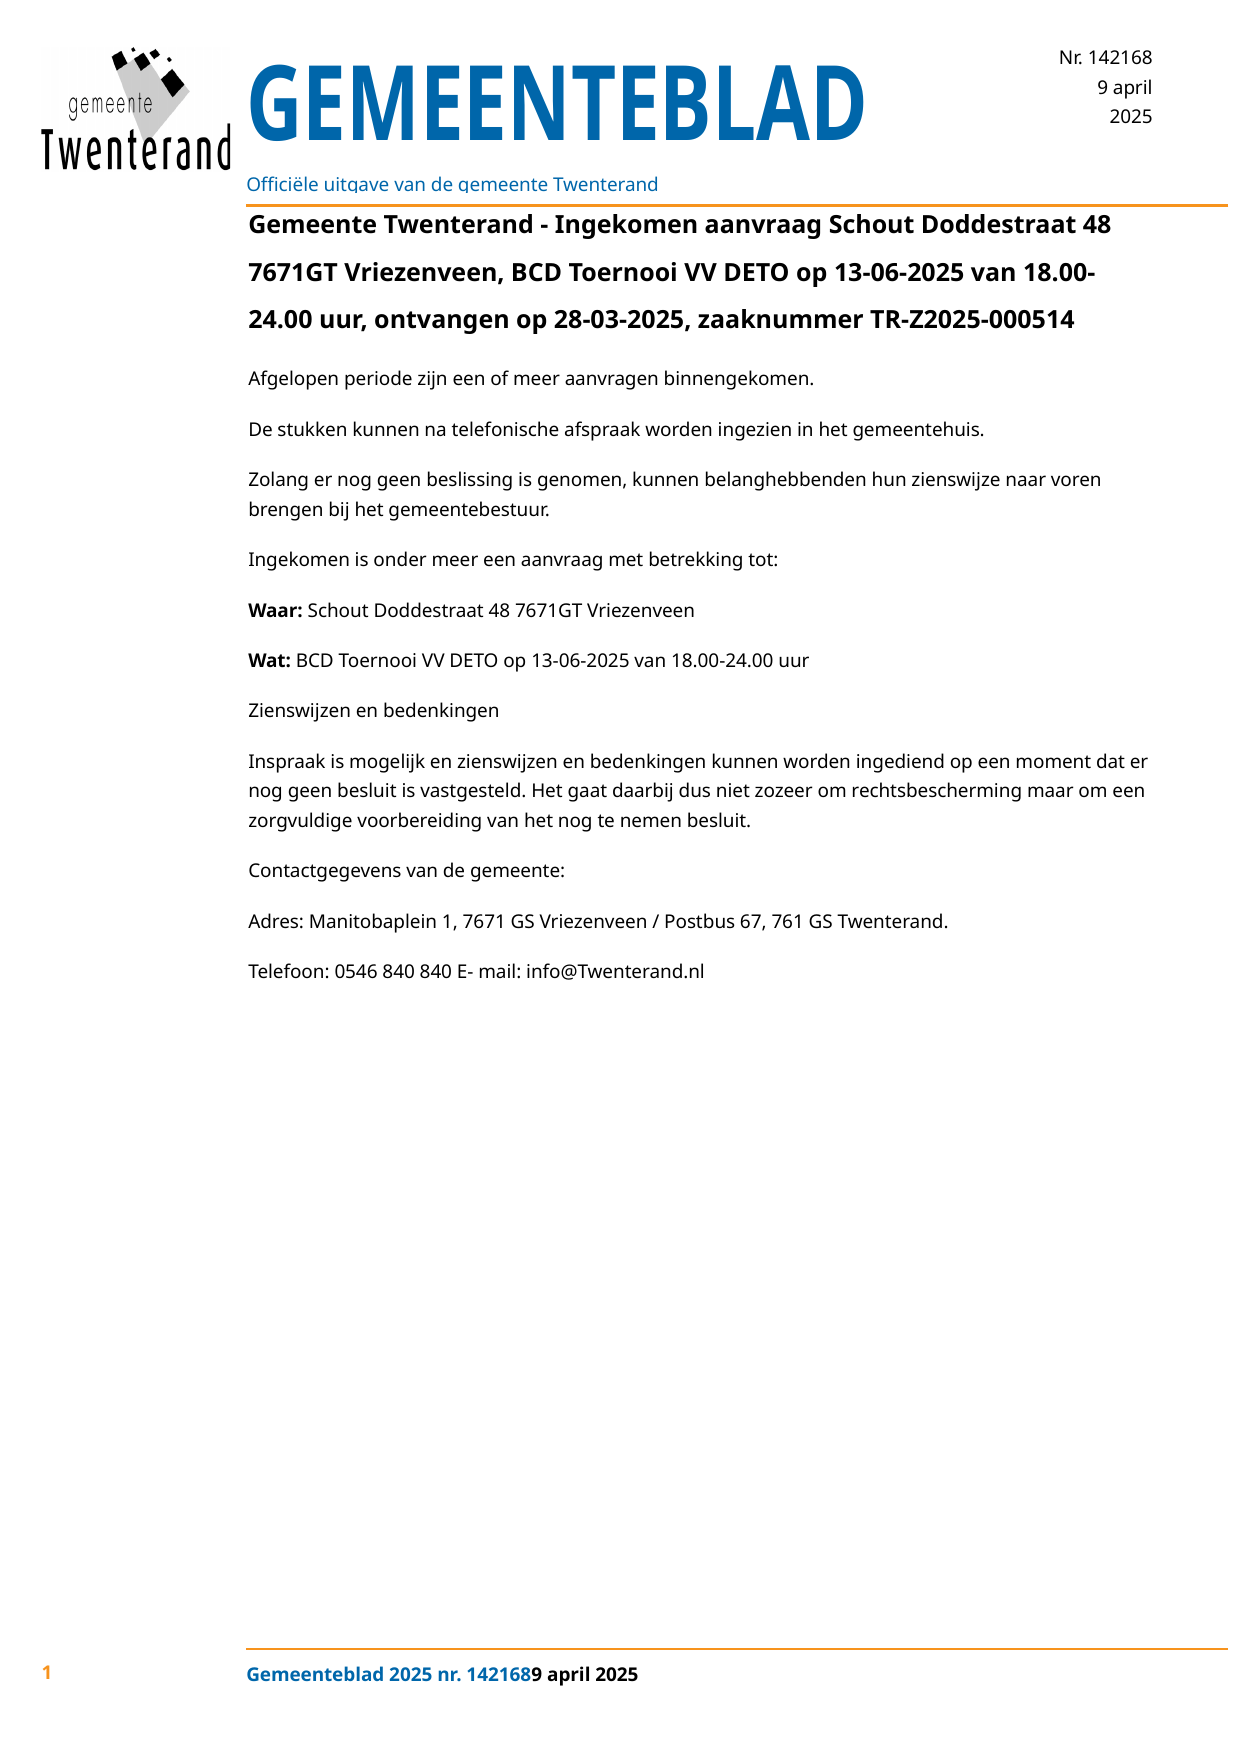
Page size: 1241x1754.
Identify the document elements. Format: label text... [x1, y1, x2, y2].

text Zienswijzen en bedenkingen [248, 698, 1152, 723]
text Ingekomen is onder meer een aanvraag met betrekking tot: [248, 546, 1152, 572]
text Inspraak is mogelijk en zienswijzen en bedenkingen kunnen worden ingediend op een moment dat er nog geen besluit is vastgesteld. Het gaat daarbij dus niet zozeer om rechtsbescherming maar om een zorgvuldige voorbereiding van het nog te nemen besluit. [248, 748, 1152, 833]
text De stukken kunnen na telefonische afspraak worden ingezien in het gemeentehuis. [248, 416, 1152, 442]
text Telefoon: 0546 840 840 E- mail: info@Twenterand.nl [248, 958, 1152, 984]
text Afgelopen periode zijn een of meer aanvragen binnengekomen. [248, 366, 1152, 391]
text Adres: Manitobaplein 1, 7671 GS Vriezenveen / Postbus 67, 761 GS Twenterand. [248, 908, 1152, 934]
text Contactgegevens van de gemeente: [248, 858, 1152, 883]
text Zolang er nog geen beslissing is genomen, kunnen belanghebbenden hun zienswijze naar voren brengen bij het gemeentebestuur. [248, 466, 1152, 522]
text Waar: Schout Doddestraat 48 7671GT Vriezenveen [248, 597, 1152, 622]
text Gemeente Twenterand - Ingekomen aanvraag Schout Doddestraat 48 7671GT Vriezenveen, BCD Toernooi VV DETO op 13-06-2025 van 18.00-24.00 uur, ontvangen op 28-03-2025, zaaknummer TR-Z2025-000514 [248, 207, 1152, 336]
text Wat: BCD Toernooi VV DETO op 13-06-2025 van 18.00-24.00 uur [248, 647, 1152, 673]
picture [41, 47, 231, 172]
